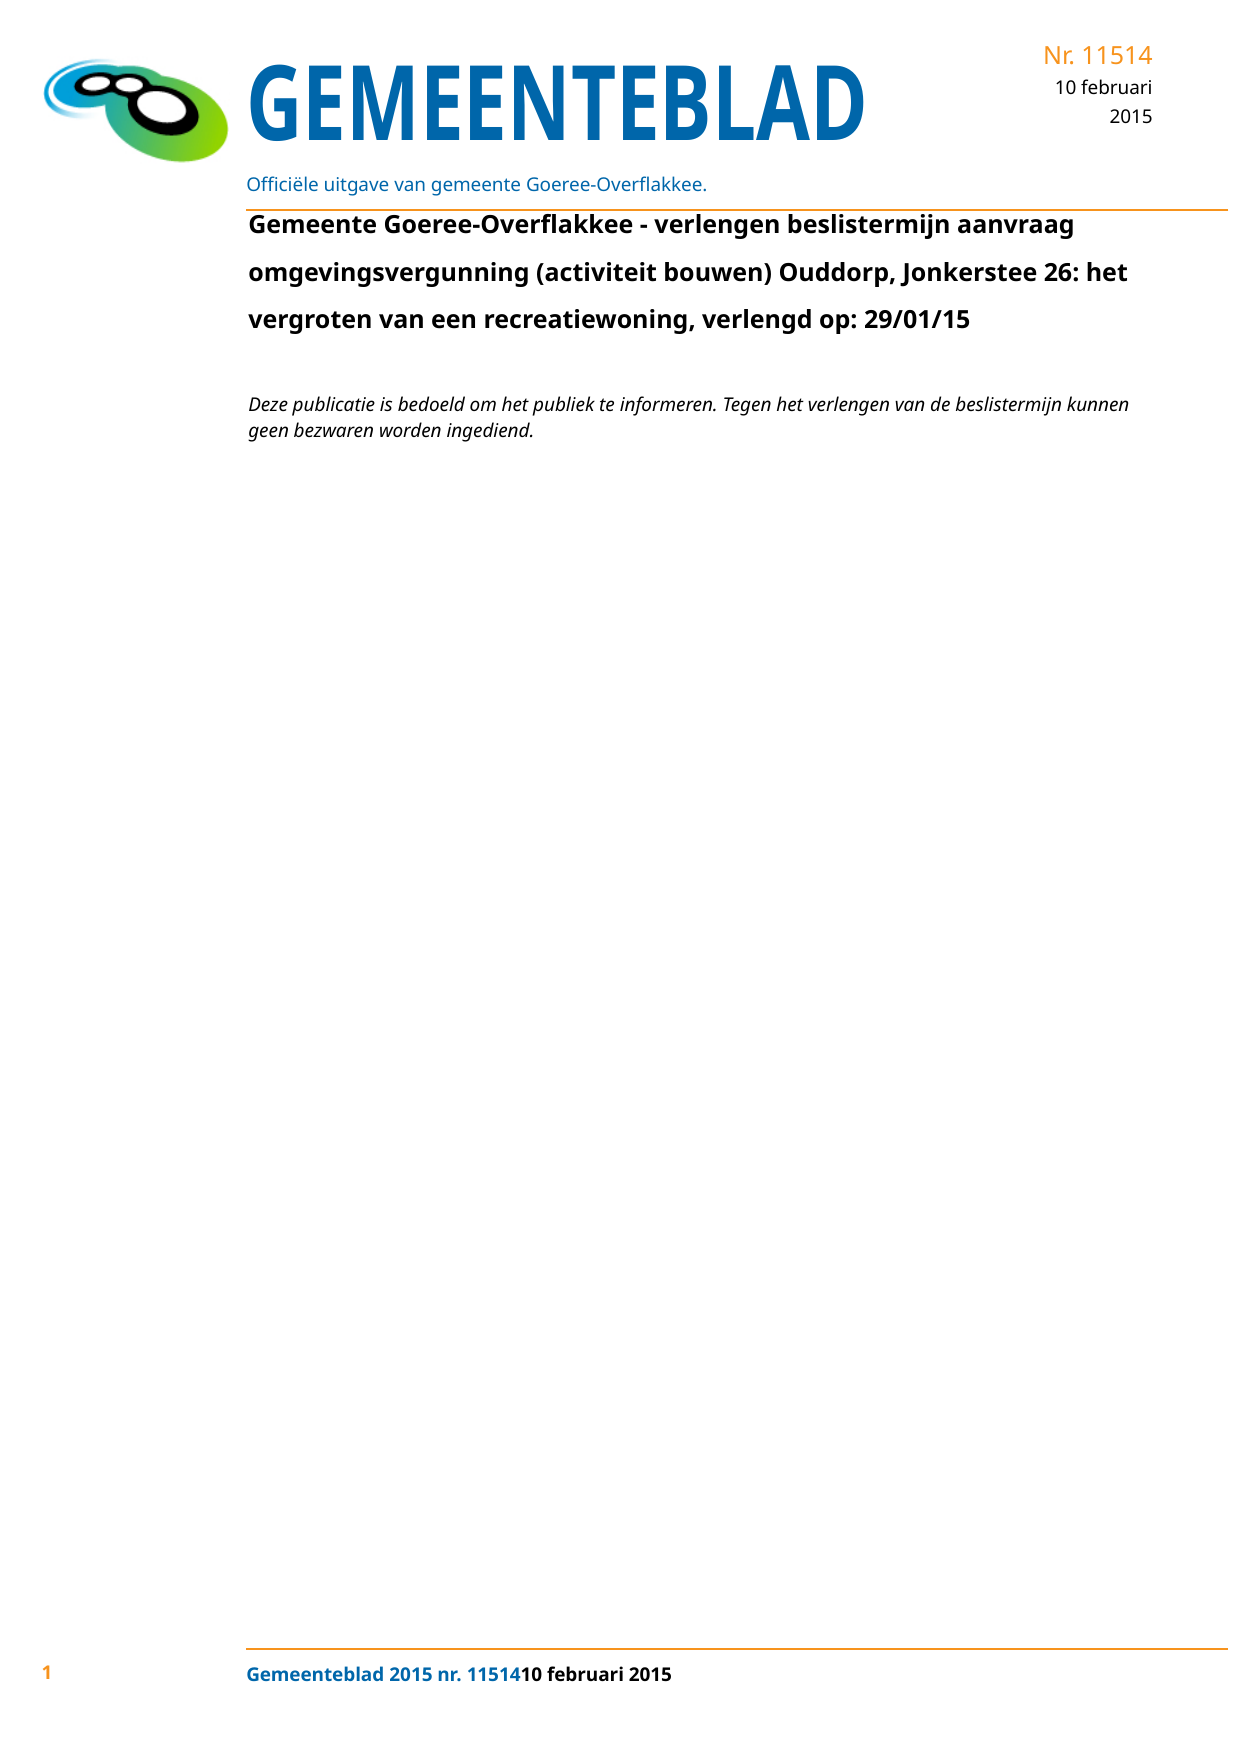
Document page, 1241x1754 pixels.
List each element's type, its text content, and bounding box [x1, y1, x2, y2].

picture [41, 47, 231, 172]
text Gemeente Goeree-Overflakkee - verlengen beslistermijn aanvraag omgevingsvergunning (activiteit bouwen) Ouddorp, Jonkerstee 26: het vergroten van een recreatiewoning, verlengd op: 29/01/15 [248, 211, 1152, 336]
text Deze publicatie is bedoeld om het publiek te informeren. Tegen het verlengen van de beslistermijn kunnen geen bezwaren worden ingediend. [248, 391, 1152, 443]
